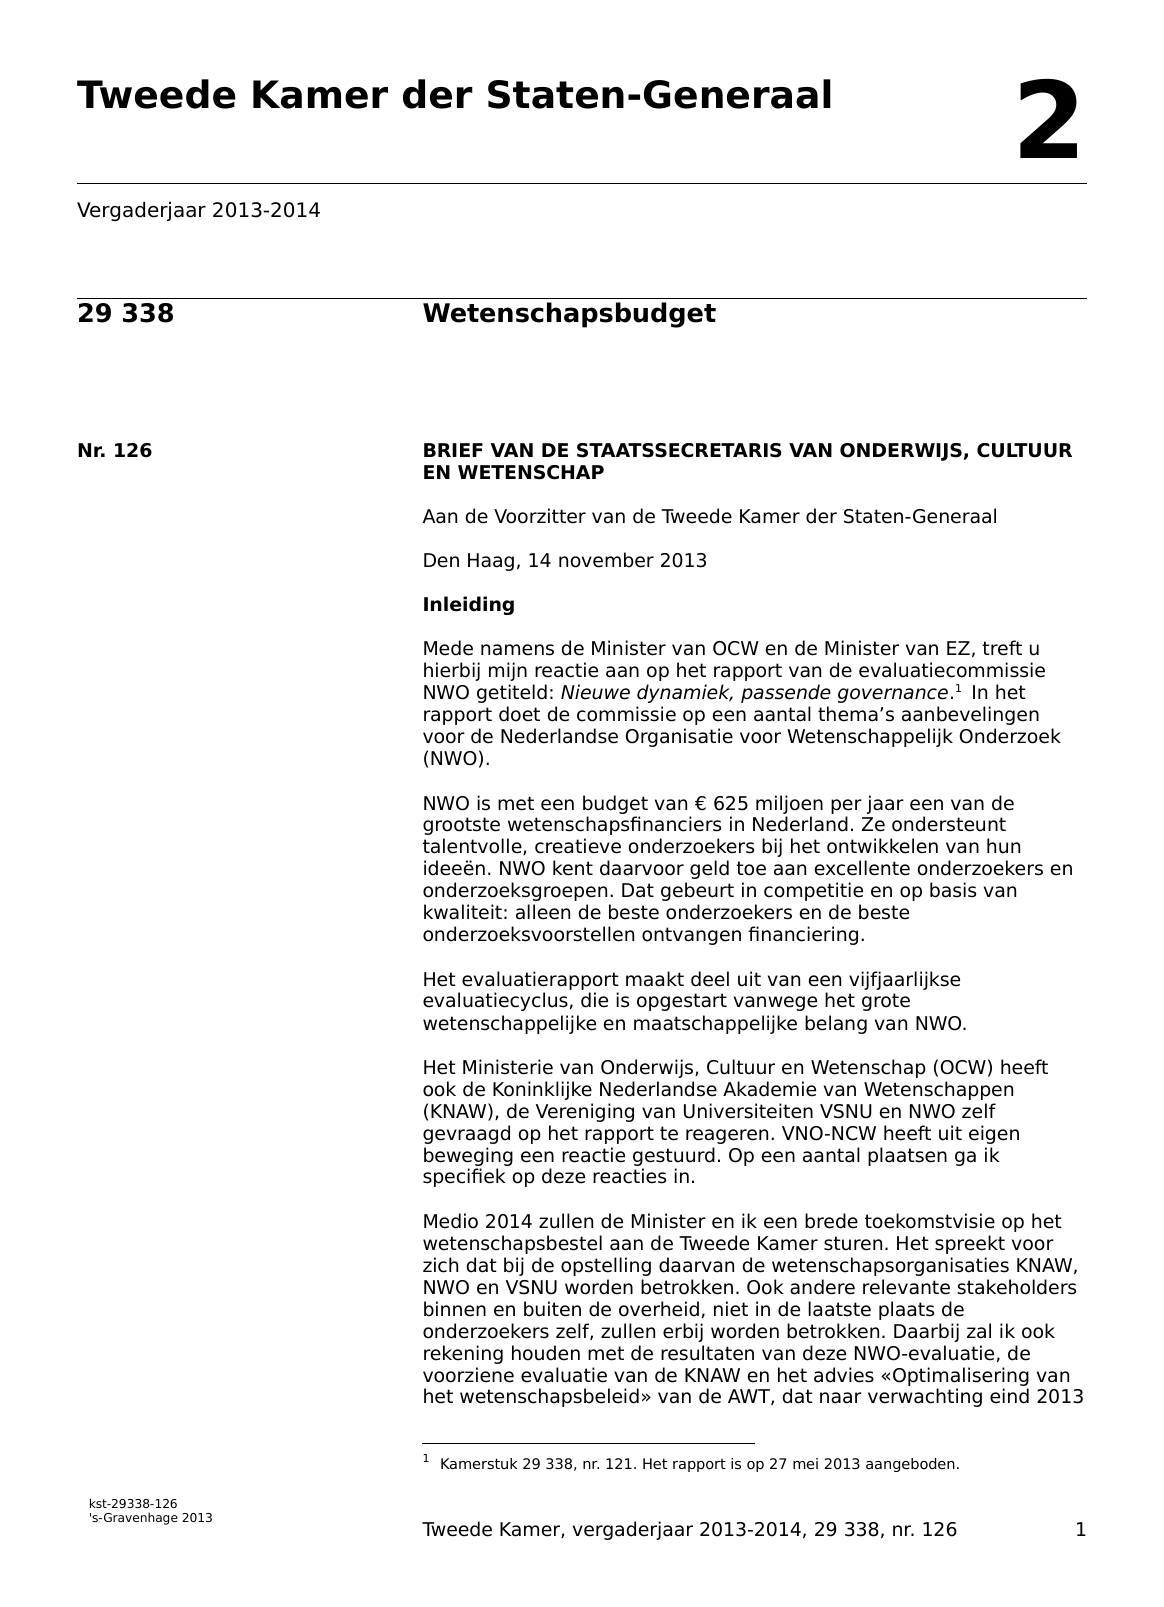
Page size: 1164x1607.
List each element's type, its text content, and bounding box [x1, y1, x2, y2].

table_header Tweede Kamer der Staten-Generaal [77, 59, 886, 183]
text Medio 2014 zullen de Minister en ik een brede toekomstvisie op het wetenschapsbestel aan de Tweede Kamer sturen. Het spreekt voor zich dat bij de opstelling daarvan de wetenschapsorganisaties KNAW, NWO en VSNU worden betrokken. Ook andere relevante stakeholders binnen en buiten de overheid, niet in de laatste plaats de onderzoekers zelf, zullen erbij worden betrokken. Daarbij zal ik ook rekening houden met de resultaten van deze NWO-evaluatie, de voorziene evaluatie van de KNAW en het advies «Optimalisering van het wetenschapsbeleid» van de AWT, dat naar verwachting eind 2013 [422, 1211, 1087, 1408]
text Het evaluatierapport maakt deel uit van een vijfjaarlijkse evaluatiecyclus, die is opgestart vanwege het grote wetenschappelijke en maatschappelijke belang van NWO. [422, 968, 1087, 1034]
table_header 2 [886, 59, 1087, 183]
table_cell Vergaderjaar 2013-2014 [77, 184, 1087, 298]
text Mede namens de Minister van OCW en de Minister van EZ, treft u hierbij mijn reactie aan op het rapport van de evaluatiecommissie NWO getiteld: Nieuwe dynamiek, passende governance. In het rapport doet de commissie op een aantal thema’s aanbevelingen voor de Nederlandse Organisatie voor Wetenschappelijk Onderzoek (NWO). [422, 638, 1087, 770]
text Kamerstuk 29 338, nr. 121. Het rapport is op 27 mei 2013 aangeboden. [422, 1452, 1087, 1474]
text Het Ministerie van Onderwijs, Cultuur en Wetenschap (OCW) heeft ook de Koninklijke Nederlandse Akademie van Wetenschappen (KNAW), de Vereniging van Universiteiten VSNU en NWO zelf gevraagd op het rapport te reageren. VNO-NCW heeft uit eigen beweging een reactie gestuurd. Op een aantal plaatsen ga ik specifiek op deze reacties in. [422, 1057, 1087, 1188]
text Den Haag, 14 november 2013 [422, 550, 1087, 572]
subtitle 29 338 Wetenschapsbudget [77, 299, 1087, 329]
subtitle Nr. 126 BRIEF VAN DE STAATSSECRETARIS VAN ONDERWIJS, CULTUUR EN WETENSCHAP [77, 440, 1087, 484]
text Aan de Voorzitter van de Tweede Kamer der Staten-Generaal [422, 506, 1087, 528]
text 's-Gravenhage 2013 [88, 1511, 323, 1525]
text NWO is met een budget van € 625 miljoen per jaar een van de grootste wetenschapsfinanciers in Nederland. Ze ondersteunt talentvolle, creatieve onderzoekers bij het ontwikkelen van hun ideeën. NWO kent daarvoor geld toe aan excellente onderzoekers en onderzoeksgroepen. Dat gebeurt in competitie en op basis van kwaliteit: alleen de beste onderzoekers en de beste onderzoeksvoorstellen ontvangen financiering. [422, 792, 1087, 946]
text kst-29338-126 [88, 1497, 323, 1511]
subtitle Inleiding [422, 594, 1087, 616]
